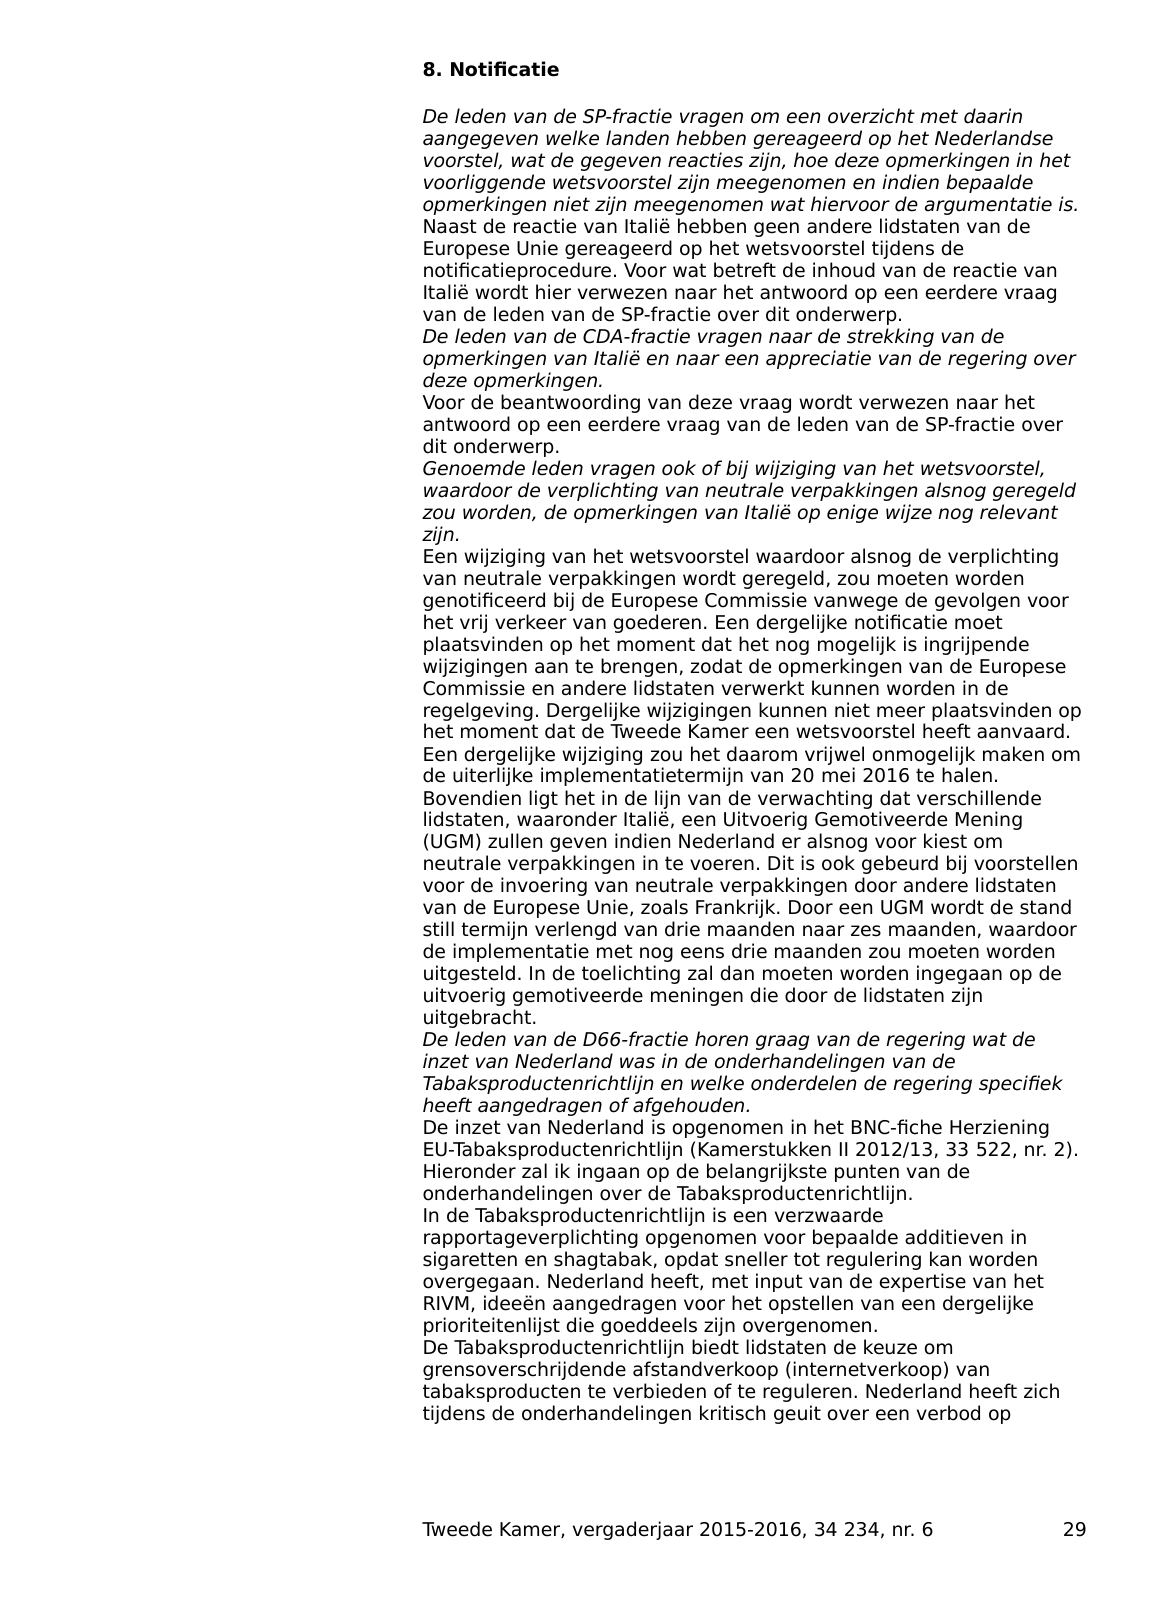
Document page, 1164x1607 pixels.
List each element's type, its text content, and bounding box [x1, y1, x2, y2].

text De leden van de D66-fractie horen graag van de regering wat de inzet van Nederland was in de onderhandelingen van de Tabaksproductenrichtlijn en welke onderdelen de regering specifiek heeft aangedragen of afgehouden. [422, 1029, 1087, 1117]
text Bovendien ligt het in de lijn van de verwachting dat verschillende lidstaten, waaronder Italië, een Uitvoerig Gemotiveerde Mening (UGM) zullen geven indien Nederland er alsnog voor kiest om neutrale verpakkingen in te voeren. Dit is ook gebeurd bij voorstellen voor de invoering van neutrale verpakkingen door andere lidstaten van de Europese Unie, zoals Frankrijk. Door een UGM wordt de stand still termijn verlengd van drie maanden naar zes maanden, waardoor de implementatie met nog eens drie maanden zou moeten worden uitgesteld. In de toelichting zal dan moeten worden ingegaan op de uitvoerig gemotiveerde meningen die door de lidstaten zijn uitgebracht. [422, 787, 1087, 1029]
text Naast de reactie van Italië hebben geen andere lidstaten van de Europese Unie gereageerd op het wetsvoorstel tijdens de notificatieprocedure. Voor wat betreft de inhoud van de reactie van Italië wordt hier verwezen naar het antwoord op een eerdere vraag van de leden van de SP-fractie over dit onderwerp. [422, 216, 1087, 326]
text De Tabaksproductenrichtlijn biedt lidstaten de keuze om grensoverschrijdende afstandverkoop (internetverkoop) van tabaksproducten te verbieden of te reguleren. Nederland heeft zich tijdens de onderhandelingen kritisch geuit over een verbod op [422, 1337, 1087, 1425]
text De inzet van Nederland is opgenomen in het BNC-fiche Herziening EU-Tabaksproductenrichtlijn (Kamerstukken II 2012/13, 33 522, nr. 2). Hieronder zal ik ingaan op de belangrijkste punten van de onderhandelingen over de Tabaksproductenrichtlijn. [422, 1117, 1087, 1205]
subtitle 8. Notificatie [422, 59, 1087, 81]
text De leden van de SP-fractie vragen om een overzicht met daarin aangegeven welke landen hebben gereageerd op het Nederlandse voorstel, wat de gegeven reacties zijn, hoe deze opmerkingen in het voorliggende wetsvoorstel zijn meegenomen en indien bepaalde opmerkingen niet zijn meegenomen wat hiervoor de argumentatie is. [422, 106, 1087, 216]
text In de Tabaksproductenrichtlijn is een verzwaarde rapportageverplichting opgenomen voor bepaalde additieven in sigaretten en shagtabak, opdat sneller tot regulering kan worden overgegaan. Nederland heeft, met input van de expertise van het RIVM, ideeën aangedragen voor het opstellen van een dergelijke prioriteitenlijst die goeddeels zijn overgenomen. [422, 1205, 1087, 1337]
text Een wijziging van het wetsvoorstel waardoor alsnog de verplichting van neutrale verpakkingen wordt geregeld, zou moeten worden genotificeerd bij de Europese Commissie vanwege de gevolgen voor het vrij verkeer van goederen. Een dergelijke notificatie moet plaatsvinden op het moment dat het nog mogelijk is ingrijpende wijzigingen aan te brengen, zodat de opmerkingen van de Europese Commissie en andere lidstaten verwerkt kunnen worden in de regelgeving. Dergelijke wijzigingen kunnen niet meer plaatsvinden op het moment dat de Tweede Kamer een wetsvoorstel heeft aanvaard. Een dergelijke wijziging zou het daarom vrijwel onmogelijk maken om de uiterlijke implementatietermijn van 20 mei 2016 te halen. [422, 546, 1087, 787]
text Genoemde leden vragen ook of bij wijziging van het wetsvoorstel, waardoor de verplichting van neutrale verpakkingen alsnog geregeld zou worden, de opmerkingen van Italië op enige wijze nog relevant zijn. [422, 458, 1087, 546]
text De leden van de CDA-fractie vragen naar de strekking van de opmerkingen van Italië en naar een appreciatie van de regering over deze opmerkingen. [422, 326, 1087, 392]
text Voor de beantwoording van deze vraag wordt verwezen naar het antwoord op een eerdere vraag van de leden van de SP-fractie over dit onderwerp. [422, 392, 1087, 458]
